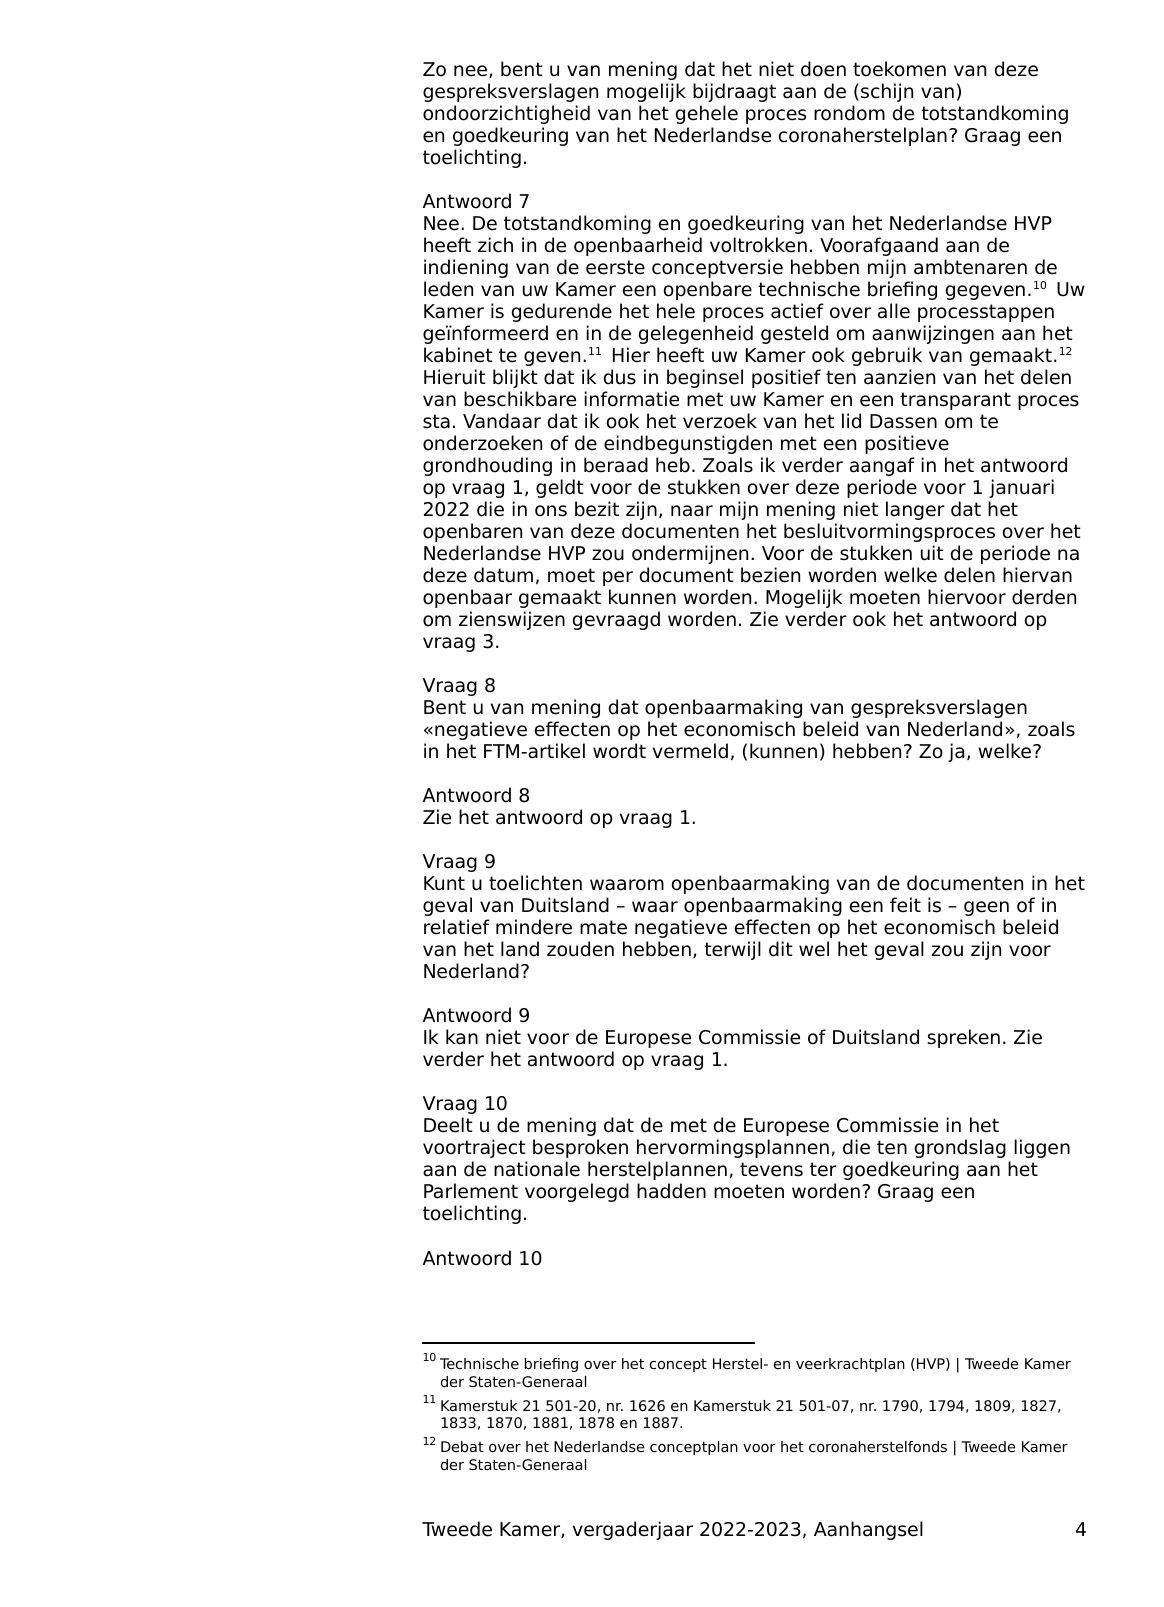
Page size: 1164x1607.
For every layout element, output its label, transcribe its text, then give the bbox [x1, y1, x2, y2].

text Kamerstuk 21 501-20, nr. 1626 en Kamerstuk 21 501-07, nr. 1790, 1794, 1809, 1827, 1833, 1870, 1881, 1878 en 1887. [422, 1393, 1087, 1432]
text Antwoord 8 [422, 785, 1087, 807]
text Antwoord 9 [422, 1005, 1087, 1027]
text Vraag 8 [422, 675, 1087, 697]
text Nee. De totstandkoming en goedkeuring van het Nederlandse HVP heeft zich in de openbaarheid voltrokken. Voorafgaand aan de indiening van de eerste conceptversie hebben mijn ambtenaren de leden van uw Kamer een openbare technische briefing gegeven. Uw Kamer is gedurende het hele proces actief over alle processtappen geïnformeerd en in de gelegenheid gesteld om aanwijzingen aan het kabinet te geven. Hier heeft uw Kamer ook gebruik van gemaakt. [422, 213, 1087, 367]
text Kunt u toelichten waarom openbaarmaking van de documenten in het geval van Duitsland – waar openbaarmaking een feit is – geen of in relatief mindere mate negatieve effecten op het economisch beleid van het land zouden hebben, terwijl dit wel het geval zou zijn voor Nederland? [422, 873, 1087, 983]
text Technische briefing over het concept Herstel- en veerkrachtplan (HVP) | Tweede Kamer der Staten-Generaal [422, 1352, 1087, 1391]
text Vraag 10 [422, 1093, 1087, 1115]
text Zo nee, bent u van mening dat het niet doen toekomen van deze gespreksverslagen mogelijk bijdraagt aan de (schijn van) ondoorzichtigheid van het gehele proces rondom de totstandkoming en goedkeuring van het Nederlandse coronaherstelplan? Graag een toelichting. [422, 59, 1087, 169]
text Bent u van mening dat openbaarmaking van gespreksverslagen «negatieve effecten op het economisch beleid van Nederland», zoals in het FTM-artikel wordt vermeld, (kunnen) hebben? Zo ja, welke? [422, 697, 1087, 763]
text Hieruit blijkt dat ik dus in beginsel positief ten aanzien van het delen van beschikbare informatie met uw Kamer en een transparant proces sta. Vandaar dat ik ook het verzoek van het lid Dassen om te onderzoeken of de eindbegunstigden met een positieve grondhouding in beraad heb. Zoals ik verder aangaf in het antwoord op vraag 1, geldt voor de stukken over deze periode voor 1 januari 2022 die in ons bezit zijn, naar mijn mening niet langer dat het openbaren van deze documenten het besluitvormingsproces over het Nederlandse HVP zou ondermijnen. Voor de stukken uit de periode na deze datum, moet per document bezien worden welke delen hiervan openbaar gemaakt kunnen worden. Mogelijk moeten hiervoor derden om zienswijzen gevraagd worden. Zie verder ook het antwoord op vraag 3. [422, 367, 1087, 653]
text Zie het antwoord op vraag 1. [422, 807, 1087, 829]
text Antwoord 7 [422, 191, 1087, 213]
text Debat over het Nederlandse conceptplan voor het coronaherstelfonds | Tweede Kamer der Staten-Generaal [422, 1435, 1087, 1474]
text Vraag 9 [422, 851, 1087, 873]
text Deelt u de mening dat de met de Europese Commissie in het voortraject besproken hervormingsplannen, die ten grondslag liggen aan de nationale herstelplannen, tevens ter goedkeuring aan het Parlement voorgelegd hadden moeten worden? Graag een toelichting. [422, 1115, 1087, 1225]
text Antwoord 10 [422, 1247, 1087, 1269]
text Ik kan niet voor de Europese Commissie of Duitsland spreken. Zie verder het antwoord op vraag 1. [422, 1027, 1087, 1071]
